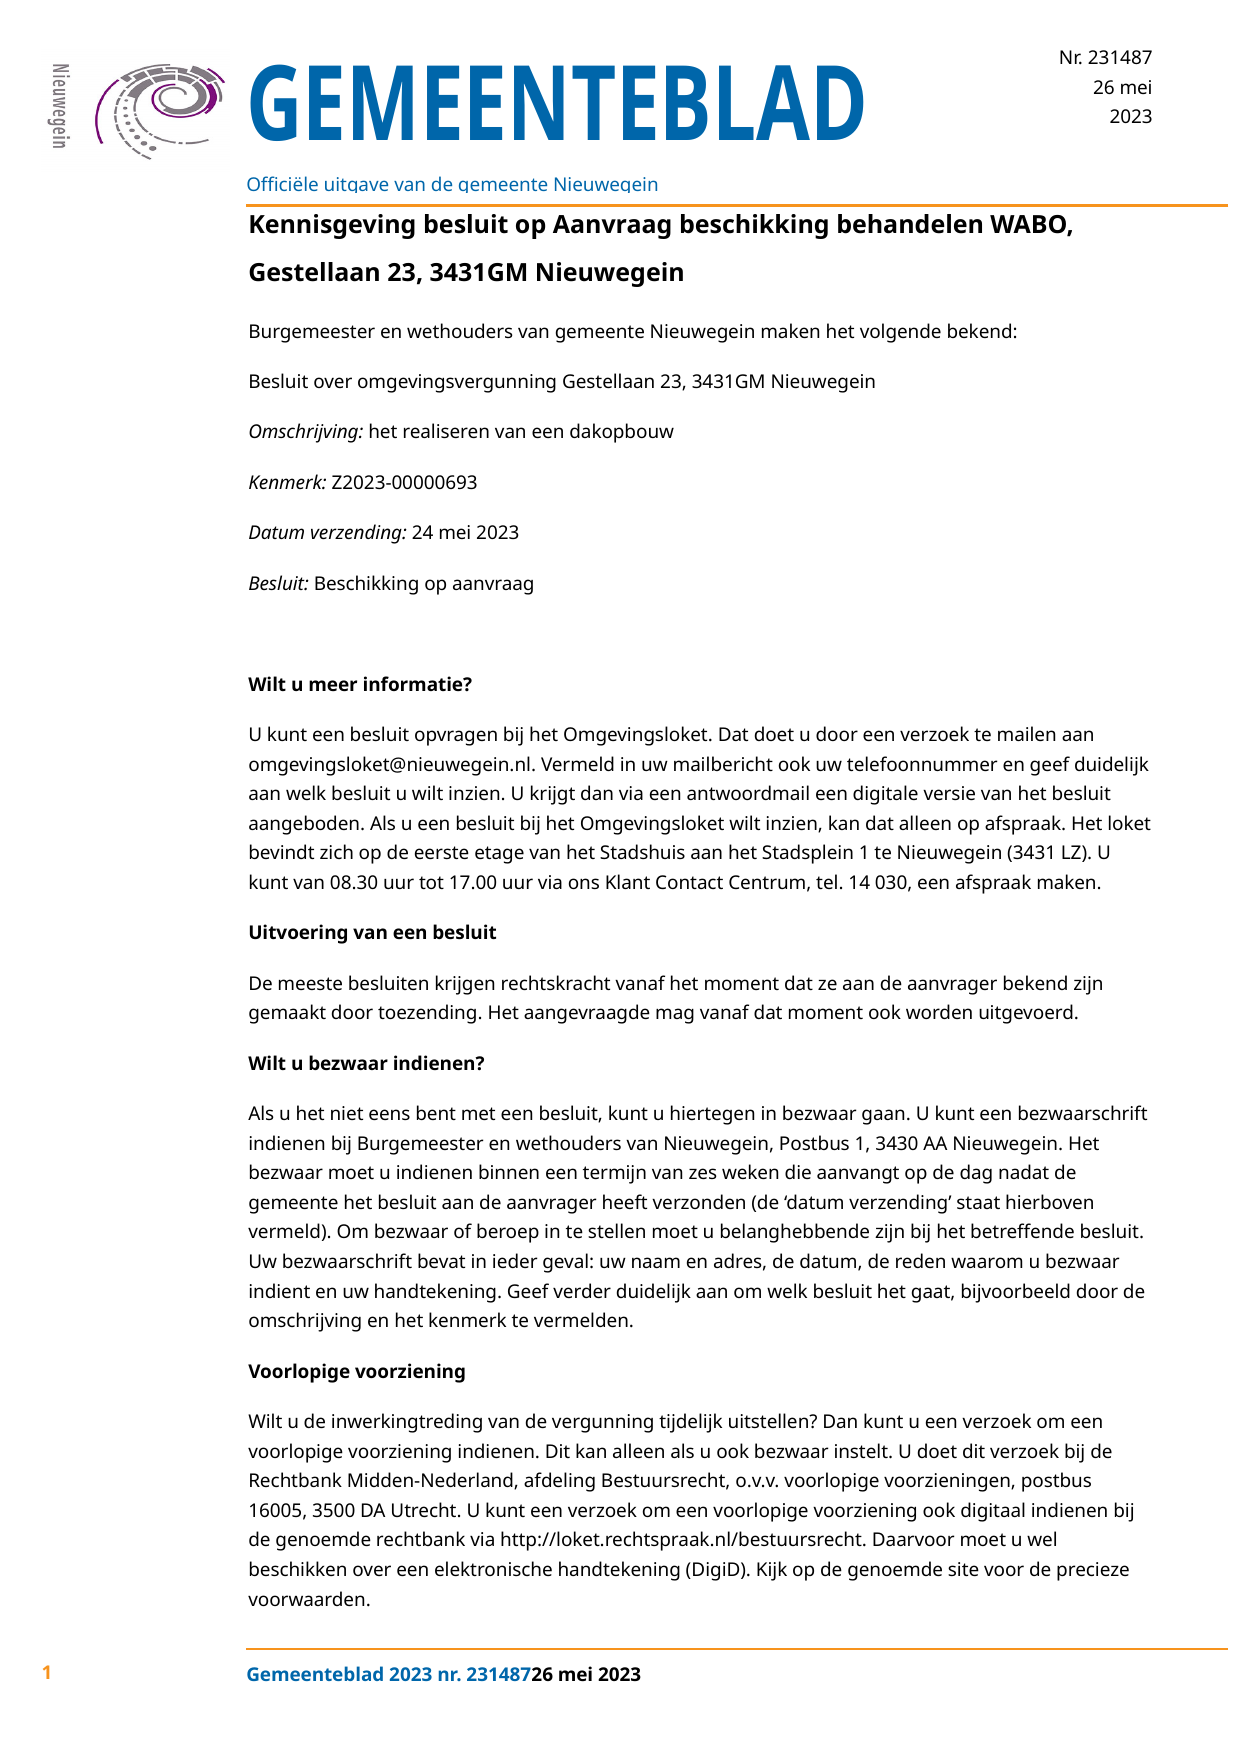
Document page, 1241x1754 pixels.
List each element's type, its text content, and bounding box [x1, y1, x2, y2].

text Omschrijving: het realiseren van een dakopbouw [248, 419, 1152, 444]
text De meeste besluiten krijgen rechtskracht vanaf het moment dat ze aan de aanvrager bekend zijn gemaakt door toezending. Het aangevraagde mag vanaf dat moment ook worden uitgevoerd. [248, 970, 1152, 1025]
text Kenmerk: Z2023-00000693 [248, 469, 1152, 495]
text Besluit: Beschikking op aanvraag [248, 570, 1152, 596]
text Kennisgeving besluit op Aanvraag beschikking behandelen WABO, Gestellaan 23, 3431GM Nieuwegein [248, 207, 1152, 288]
text U kunt een besluit opvragen bij het Omgevingsloket. Dat doet u door een verzoek te mailen aan omgevingsloket@nieuwegein.nl. Vermeld in uw mailbericht ook uw telefoonnummer en geef duidelijk aan welk besluit u wilt inzien. U krijgt dan via een antwoordmail een digitale versie van het besluit aangeboden. Als u een besluit bij het Omgevingsloket wilt inzien, kan dat alleen op afspraak. Het loket bevindt zich op de eerste etage van het Stadshuis aan het Stadsplein 1 te Nieuwegein (3431 LZ). U kunt van 08.30 uur tot 17.00 uur via ons Klant Contact Centrum, tel. 14 030, een afspraak maken. [248, 721, 1152, 895]
text Als u het niet eens bent met een besluit, kunt u hiertegen in bezwaar gaan. U kunt een bezwaarschrift indienen bij Burgemeester en wethouders van Nieuwegein, Postbus 1, 3430 AA Nieuwegein. Het bezwaar moet u indienen binnen een termijn van zes weken die aanvangt op de dag nadat de gemeente het besluit aan de aanvrager heeft verzonden (de ‘datum verzending’ staat hierboven vermeld). Om bezwaar of beroep in te stellen moet u belanghebbende zijn bij het betreffende besluit. Uw bezwaarschrift bevat in ieder geval: uw naam en adres, de datum, de reden waarom u bezwaar indient en uw handtekening. Geef verder duidelijk aan om welk besluit het gaat, bijvoorbeeld door de omschrijving en het kenmerk te vermelden. [248, 1100, 1152, 1333]
text Wilt u de inwerkingtreding van de vergunning tijdelijk uitstellen? Dan kunt u een verzoek om een voorlopige voorziening indienen. Dit kan alleen als u ook bezwaar instelt. U doet dit verzoek bij de Rechtbank Midden-Nederland, afdeling Bestuursrecht, o.v.v. voorlopige voorzieningen, postbus 16005, 3500 DA Utrecht. U kunt een verzoek om een voorlopige voorziening ook digitaal indienen bij de genoemde rechtbank via http://loket.rechtspraak.nl/bestuursrecht. Daarvoor moet u wel beschikken over een elektronische handtekening (DigiD). Kijk op de genoemde site voor de precieze voorwaarden. [248, 1408, 1152, 1612]
text Wilt u bezwaar indienen? [248, 1050, 1152, 1076]
text Besluit over omgevingsvergunning Gestellaan 23, 3431GM Nieuwegein [248, 368, 1152, 394]
text Datum verzending: 24 mei 2023 [248, 519, 1152, 545]
text Wilt u meer informatie? [248, 671, 1152, 697]
text Burgemeester en wethouders van gemeente Nieuwegein maken het volgende bekend: [248, 318, 1152, 344]
text Voorlopige voorziening [248, 1358, 1152, 1384]
text Uitvoering van een besluit [248, 919, 1152, 945]
picture [41, 47, 231, 172]
